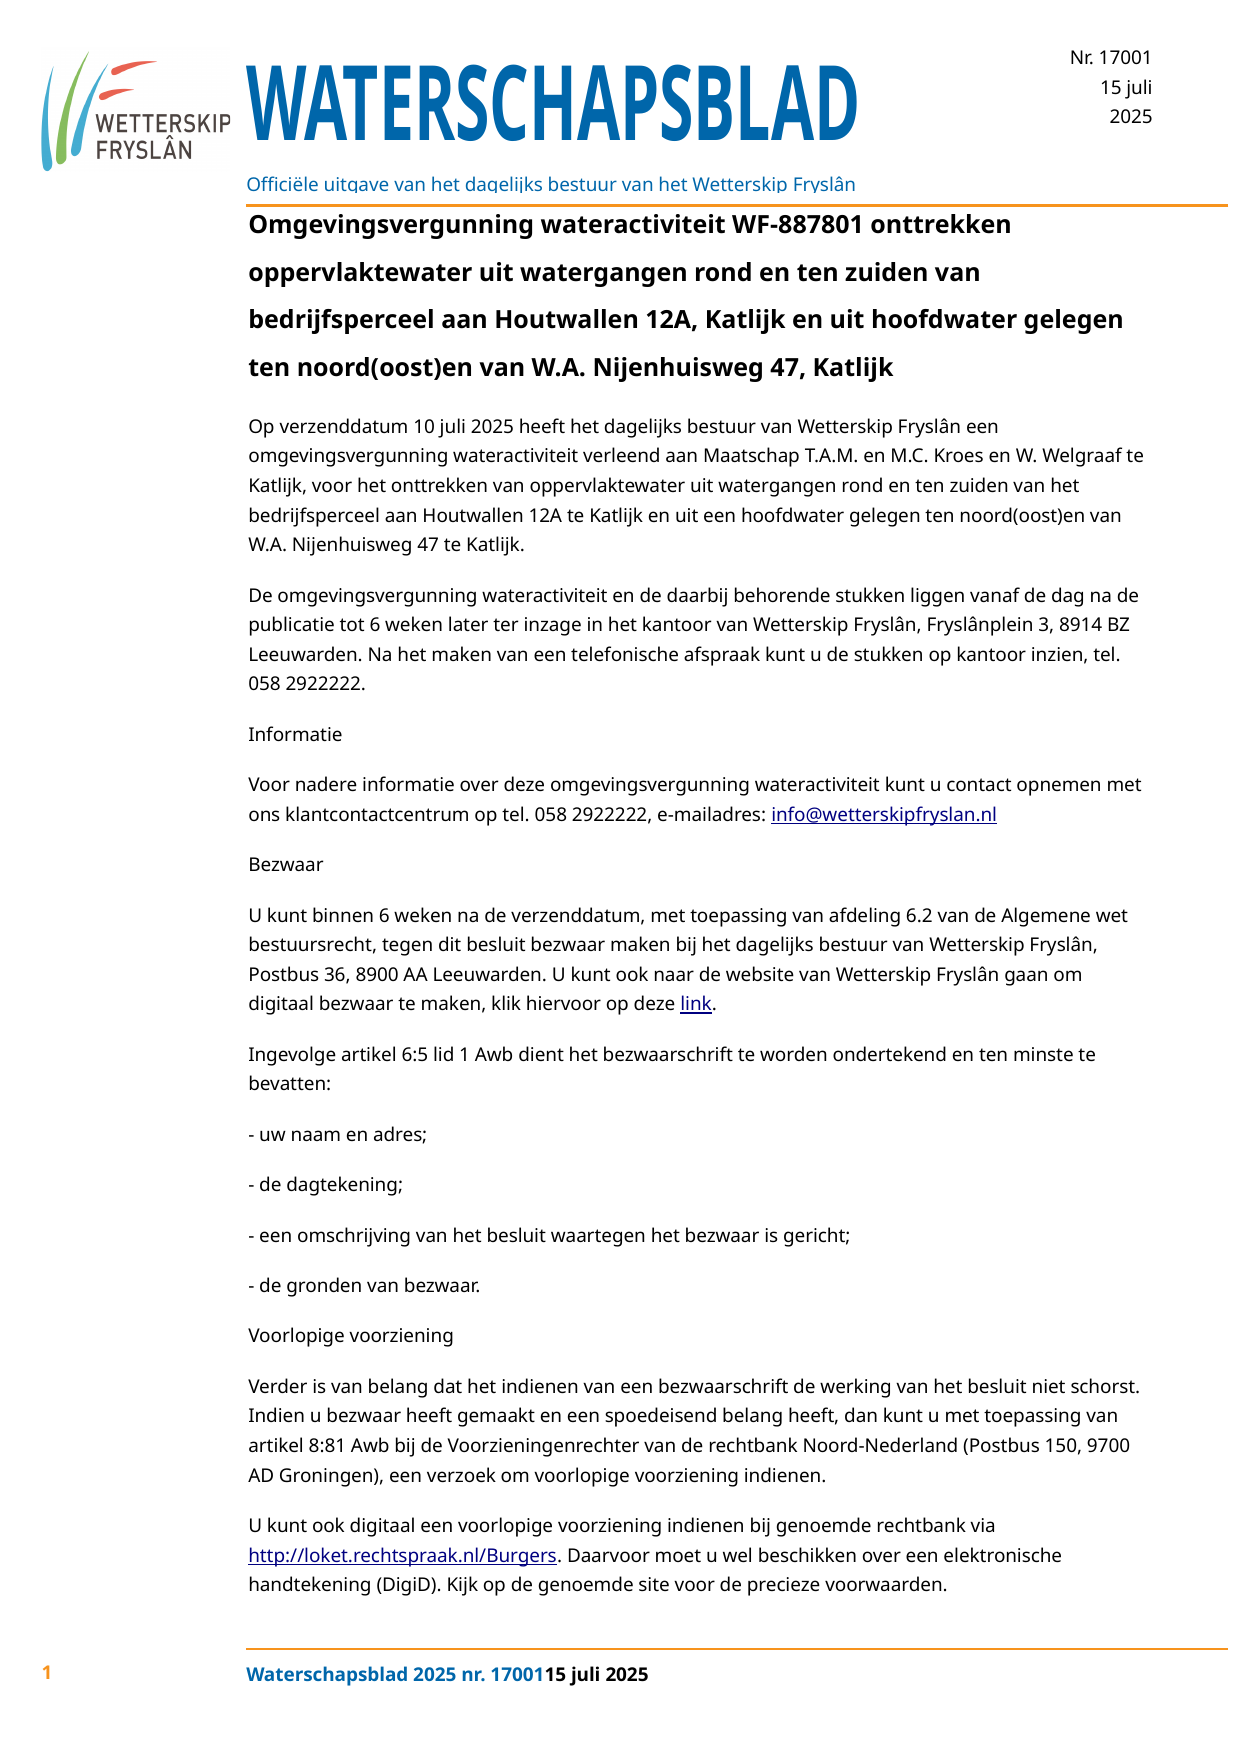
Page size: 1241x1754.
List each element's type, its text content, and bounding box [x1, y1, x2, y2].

text Bezwaar [248, 851, 1152, 877]
text Voorlopige voorziening [248, 1323, 1152, 1348]
text Op verzenddatum 10 juli 2025 heeft het dagelijks bestuur van Wetterskip Fryslân een omgevingsvergunning wateractiviteit verleend aan Maatschap T.A.M. en M.C. Kroes en W. Welgraaf te Katlijk, voor het onttrekken van oppervlaktewater uit watergangen rond en ten zuiden van het bedrijfsperceel aan Houtwallen 12A te Katlijk en uit een hoofdwater gelegen ten noord(oost)en van W.A. Nijenhuisweg 47 te Katlijk. [248, 413, 1152, 557]
text De omgevingsvergunning wateractiviteit en de daarbij behorende stukken liggen vanaf de dag na de publicatie tot 6 weken later ter inzage in het kantoor van Wetterskip Fryslân, Fryslânplein 3, 8914 BZ Leeuwarden. Na het maken van een telefonische afspraak kunt u de stukken op kantoor inzien, tel. 058 2922222. [248, 582, 1152, 696]
text - de dagtekening; [248, 1171, 1152, 1197]
text - de gronden van bezwaar. [248, 1272, 1152, 1298]
text U kunt ook digitaal een voorlopige voorziening indienen bij genoemde rechtbank via http://loket.rechtspraak.nl/Burgers. Daarvoor moet u wel beschikken over een elektronische handtekening (DigiD). Kijk op de genoemde site voor de precieze voorwaarden. [248, 1512, 1152, 1597]
text - een omschrijving van het besluit waartegen het bezwaar is gericht; [248, 1222, 1152, 1248]
text Verder is van belang dat het indienen van een bezwaarschrift de werking van het besluit niet schorst. Indien u bezwaar heeft gemaakt en een spoedeisend belang heeft, dan kunt u met toepassing van artikel 8:81 Awb bij de Voorzieningenrechter van de rechtbank Noord-Nederland (Postbus 150, 9700 AD Groningen), een verzoek om voorlopige voorziening indienen. [248, 1373, 1152, 1488]
text Omgevingsvergunning wateractiviteit WF-887801 onttrekken oppervlaktewater uit watergangen rond en ten zuiden van bedrijfsperceel aan Houtwallen 12A, Katlijk en uit hoofdwater gelegen ten noord(oost)en van W.A. Nijenhuisweg 47, Katlijk [248, 207, 1152, 384]
text Ingevolge artikel 6:5 lid 1 Awb dient het bezwaarschrift te worden ondertekend en ten minste te bevatten: [248, 1041, 1152, 1096]
text U kunt binnen 6 weken na de verzenddatum, met toepassing van afdeling 6.2 van de Algemene wet bestuursrecht, tegen dit besluit bezwaar maken bij het dagelijks bestuur van Wetterskip Fryslân, Postbus 36, 8900 AA Leeuwarden. U kunt ook naar de website van Wetterskip Fryslân gaan om digitaal bezwaar te maken, klik hiervoor op deze link. [248, 902, 1152, 1016]
text Voor nadere informatie over deze omgevingsvergunning wateractiviteit kunt u contact opnemen met ons klantcontactcentrum op tel. 058 2922222, e-mailadres: info@wetterskipfryslan.nl [248, 771, 1152, 827]
text Informatie [248, 721, 1152, 747]
picture [41, 47, 231, 172]
text - uw naam en adres; [248, 1121, 1152, 1147]
